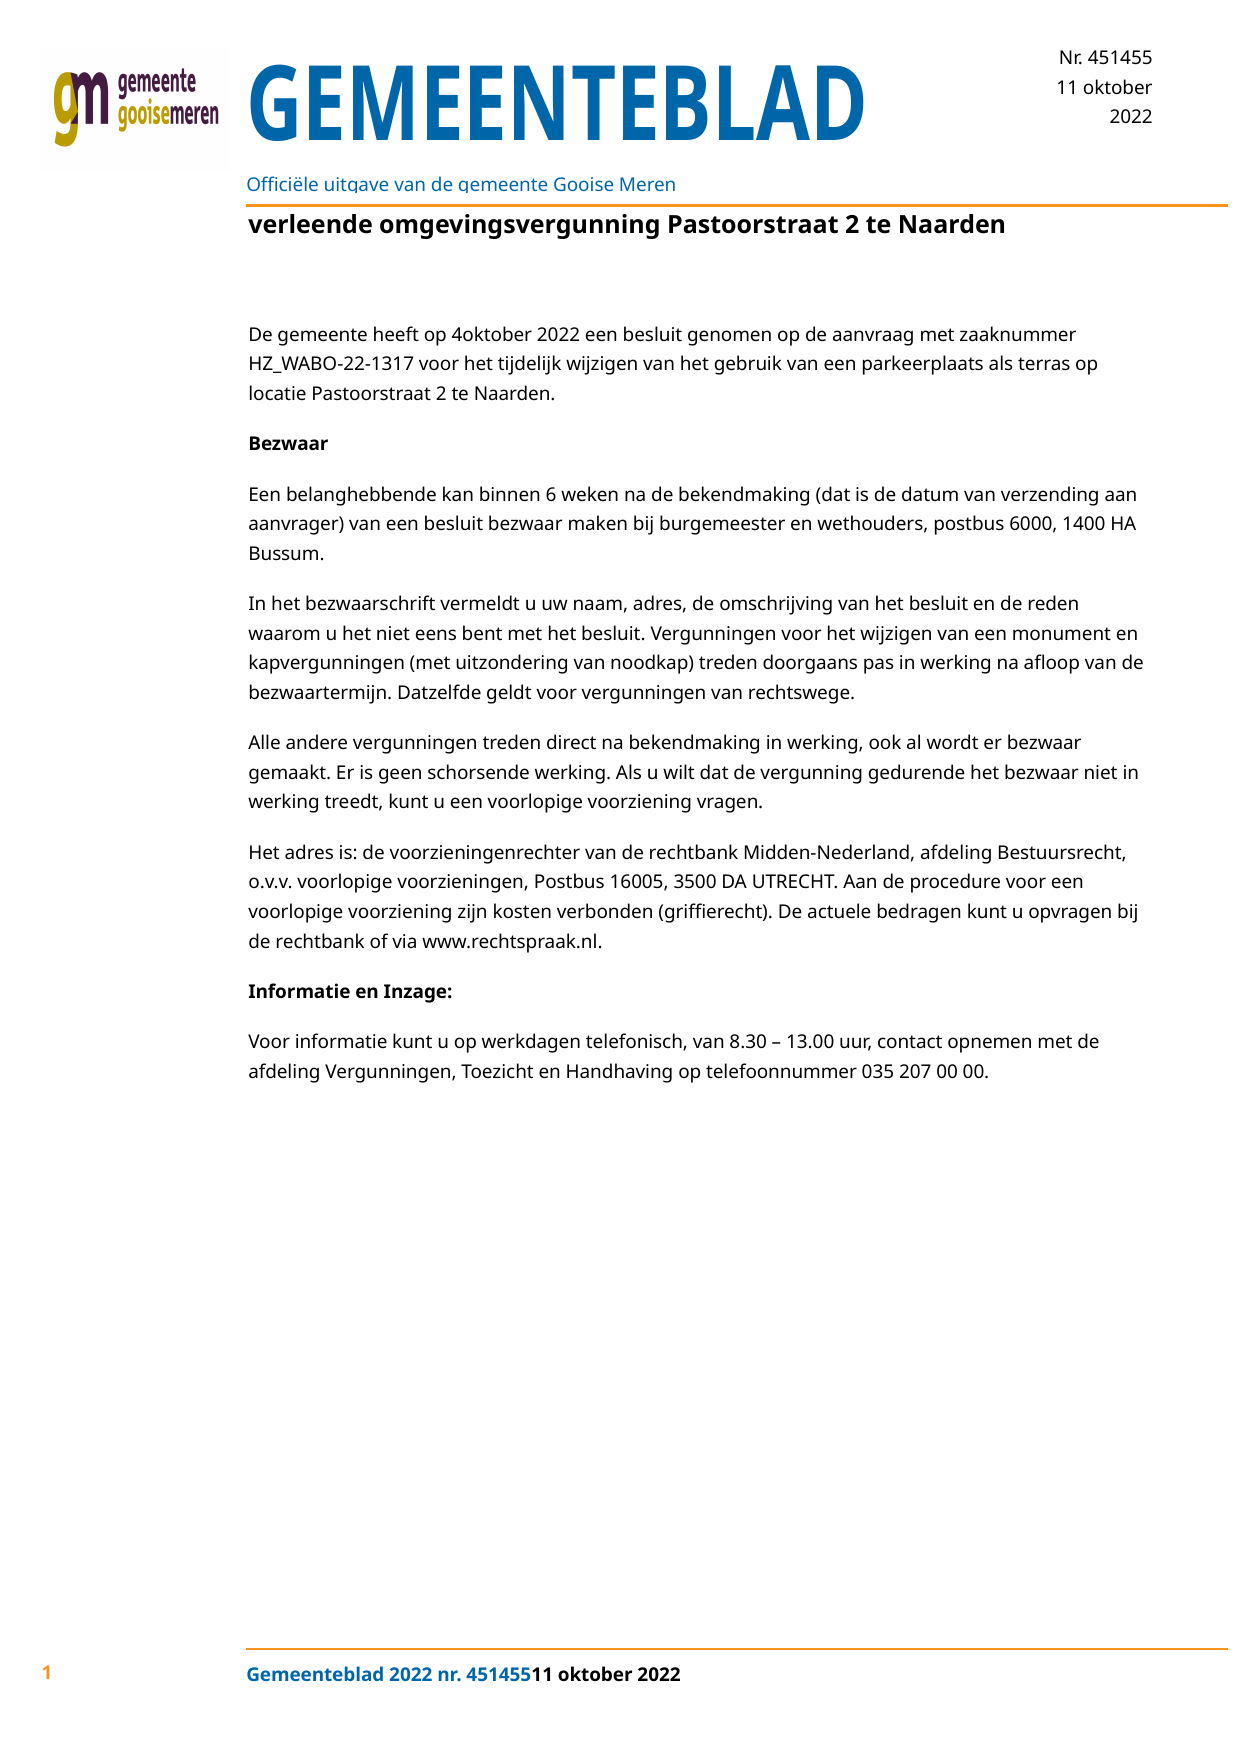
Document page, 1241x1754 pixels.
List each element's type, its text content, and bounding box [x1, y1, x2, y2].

text verleende omgevingsvergunning Pastoorstraat 2 te Naarden [248, 207, 1152, 241]
text Informatie en Inzage: [248, 978, 1152, 1004]
picture [41, 47, 231, 172]
text De gemeente heeft op 4oktober 2022 een besluit genomen op de aanvraag met zaaknummer HZ_WABO-22-1317 voor het tijdelijk wijzigen van het gebruik van een parkeerplaats als terras op locatie Pastoorstraat 2 te Naarden. [248, 321, 1152, 406]
text In het bezwaarschrift vermeldt u uw naam, adres, de omschrijving van het besluit en de reden waarom u het niet eens bent met het besluit. Vergunningen voor het wijzigen van een monument en kapvergunningen (met uitzondering van noodkap) treden doorgaans pas in werking na afloop van de bezwaartermijn. Datzelfde geldt voor vergunningen van rechtswege. [248, 590, 1152, 705]
text Bezwaar [248, 430, 1152, 456]
text Het adres is: de voorzieningenrechter van de rechtbank Midden-Nederland, afdeling Bestuursrecht, o.v.v. voorlopige voorzieningen, Postbus 16005, 3500 DA UTRECHT. Aan de procedure voor een voorlopige voorziening zijn kosten verbonden (griffierecht). De actuele bedragen kunt u opvragen bij de rechtbank of via www.rechtspraak.nl. [248, 839, 1152, 953]
text Alle andere vergunningen treden direct na bekendmaking in werking, ook al wordt er bezwaar gemaakt. Er is geen schorsende werking. Als u wilt dat de vergunning gedurende het bezwaar niet in werking treedt, kunt u een voorlopige voorziening vragen. [248, 729, 1152, 814]
text Voor informatie kunt u op werkdagen telefonisch, van 8.30 – 13.00 uur, contact opnemen met de afdeling Vergunningen, Toezicht en Handhaving op telefoonnummer 035 207 00 00. [248, 1029, 1152, 1084]
text Een belanghebbende kan binnen 6 weken na de bekendmaking (dat is de datum van verzending aan aanvrager) van een besluit bezwaar maken bij burgemeester en wethouders, postbus 6000, 1400 HA Bussum. [248, 481, 1152, 566]
